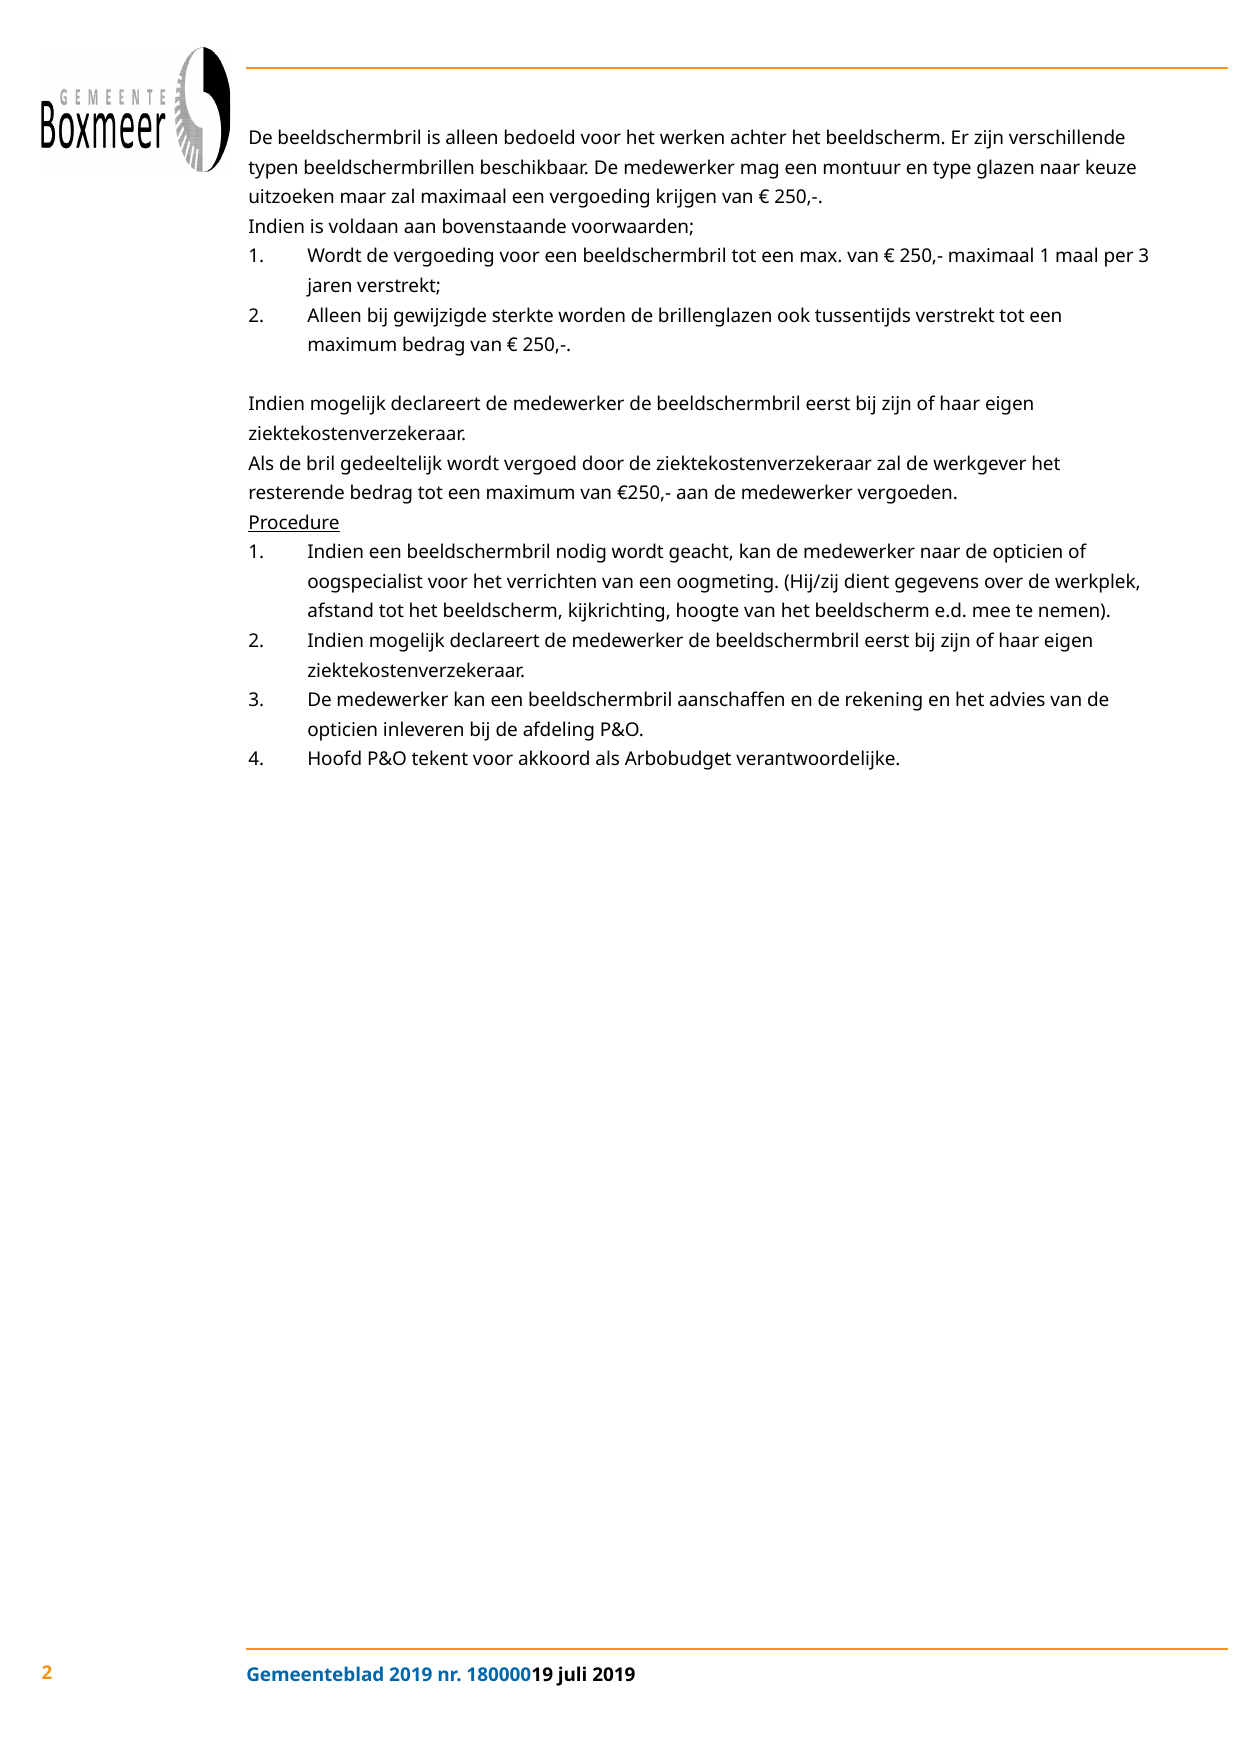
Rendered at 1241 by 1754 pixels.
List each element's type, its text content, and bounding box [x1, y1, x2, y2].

picture [41, 47, 231, 172]
text Indien mogelijk declareert de medewerker de beeldschermbril eerst bij zijn of haar eigen ziektekostenverzekeraar. [248, 391, 1152, 446]
text Procedure [248, 509, 1152, 535]
list Wordt de vergoeding voor een beeldschermbril tot een max. van € 250,- maximaal 1 maal per 3 jaren verstrekt; [248, 243, 1152, 298]
list De medewerker kan een beeldschermbril aanschaffen en de rekening en het advies van de opticien inleveren bij de afdeling P&O. [248, 686, 1152, 742]
text Als de bril gedeeltelijk wordt vergoed door de ziektekostenverzekeraar zal de werkgever het resterende bedrag tot een maximum van €250,- aan de medewerker vergoeden. [248, 450, 1152, 505]
list Hoofd P&O tekent voor akkoord als Arbobudget verantwoordelijke. [248, 746, 1152, 771]
text De beeldschermbril is alleen bedoeld voor het werken achter het beeldscherm. Er zijn verschillende typen beeldschermbrillen beschikbaar. De medewerker mag een montuur en type glazen naar keuze uitzoeken maar zal maximaal een vergoeding krijgen van € 250,-. [248, 124, 1152, 209]
list Indien mogelijk declareert de medewerker de beeldschermbril eerst bij zijn of haar eigen ziektekostenverzekeraar. [248, 627, 1152, 683]
text Indien is voldaan aan bovenstaande voorwaarden; [248, 213, 1152, 239]
list Alleen bij gewijzigde sterkte worden de brillenglazen ook tussentijds verstrekt tot een maximum bedrag van € 250,-. [248, 302, 1152, 357]
list Indien een beeldschermbril nodig wordt geacht, kan de medewerker naar de opticien of oogspecialist voor het verrichten van een oogmeting. (Hij/zij dient gegevens over de werkplek, afstand tot het beeldscherm, kijkrichting, hoogte van het beeldscherm e.d. mee te nemen). [248, 538, 1152, 623]
